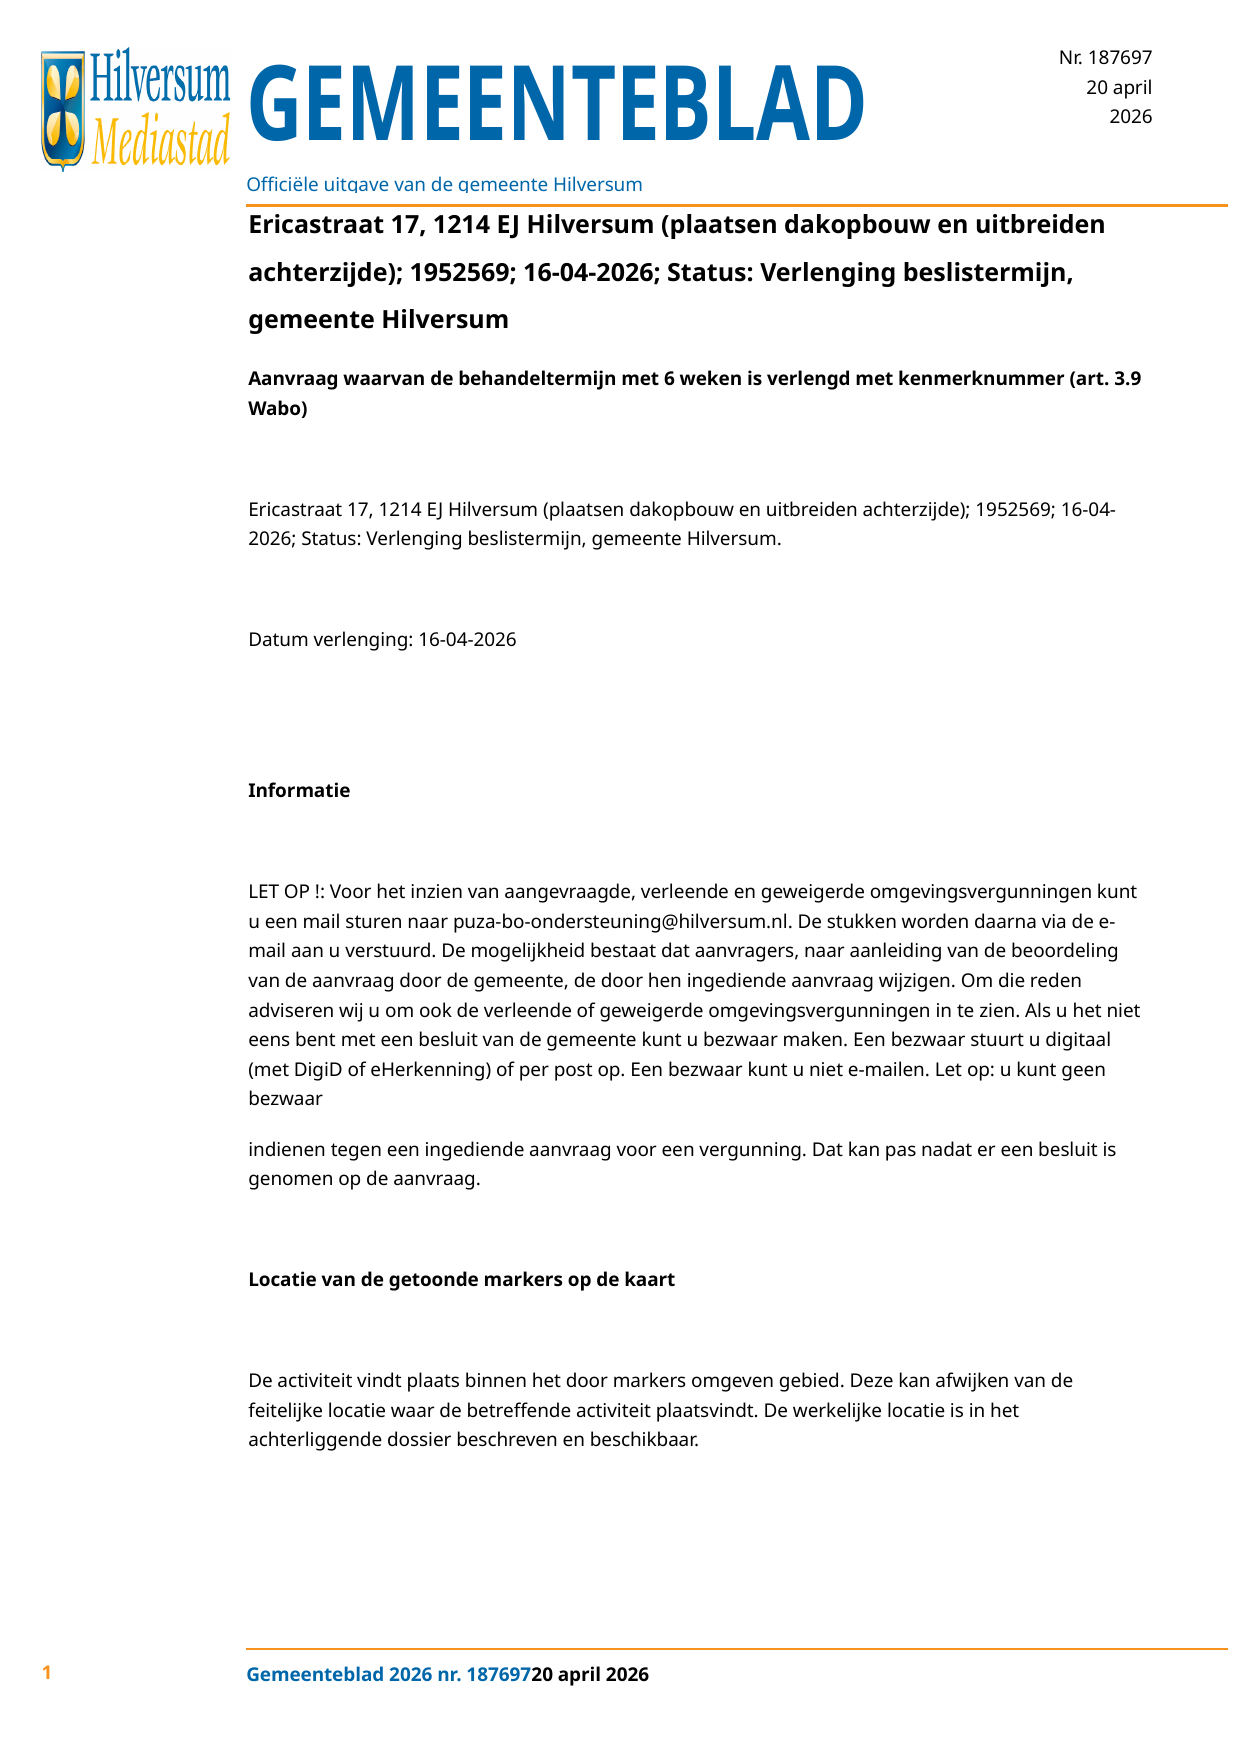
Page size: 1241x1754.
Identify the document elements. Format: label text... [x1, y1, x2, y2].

text LET OP !: Voor het inzien van aangevraagde, verleende en geweigerde omgevingsvergunningen kunt u een mail sturen naar puza-bo-ondersteuning@hilversum.nl. De stukken worden daarna via de e-mail aan u verstuurd. De mogelijkheid bestaat dat aanvragers, naar aanleiding van de beoordeling van de aanvraag door de gemeente, de door hen ingediende aanvraag wijzigen. Om die reden adviseren wij u om ook de verleende of geweigerde omgevingsvergunningen in te zien. Als u het niet eens bent met een besluit van de gemeente kunt u bezwaar maken. Een bezwaar stuurt u digitaal (met DigiD of eHerkenning) of per post op. Een bezwaar kunt u niet e-mailen. Let op: u kunt geen bezwaar [248, 878, 1152, 1111]
text Aanvraag waarvan de behandeltermijn met 6 weken is verlengd met kenmerknummer (art. 3.9 Wabo) [248, 366, 1152, 421]
text Datum verlenging: 16-04-2026 [248, 626, 1152, 652]
text Locatie van de getoonde markers op de kaart [248, 1266, 1152, 1292]
picture [41, 47, 231, 172]
text indienen tegen een ingediende aanvraag voor een vergunning. Dat kan pas nadat er een besluit is genomen op de aanvraag. [248, 1136, 1152, 1191]
text Informatie [248, 778, 1152, 803]
text De activiteit vindt plaats binnen het door markers omgeven gebied. Deze kan afwijken van de feitelijke locatie waar de betreffende activiteit plaatsvindt. De werkelijke locatie is in het achterliggende dossier beschreven en beschikbaar. [248, 1367, 1152, 1452]
text Ericastraat 17, 1214 EJ Hilversum (plaatsen dakopbouw en uitbreiden achterzijde); 1952569; 16-04-2026; Status: Verlenging beslistermijn, gemeente Hilversum. [248, 496, 1152, 551]
text Ericastraat 17, 1214 EJ Hilversum (plaatsen dakopbouw en uitbreiden achterzijde); 1952569; 16-04-2026; Status: Verlenging beslistermijn, gemeente Hilversum [248, 207, 1152, 336]
